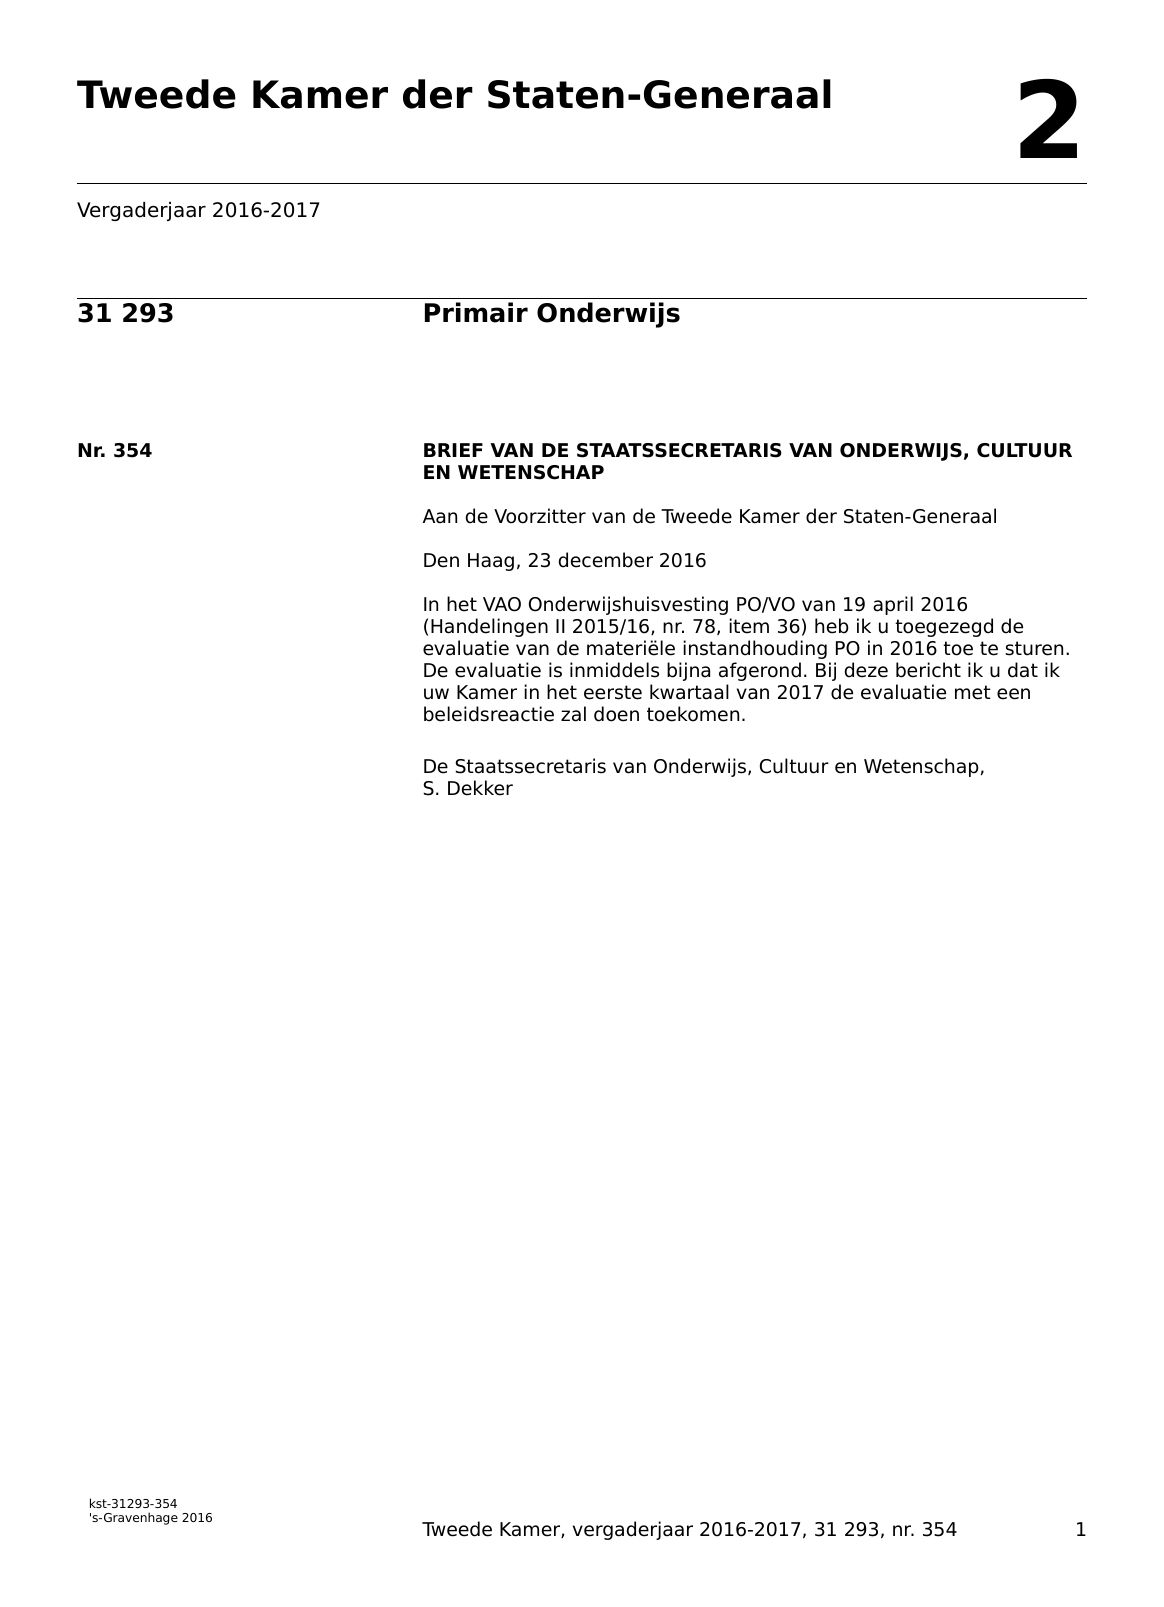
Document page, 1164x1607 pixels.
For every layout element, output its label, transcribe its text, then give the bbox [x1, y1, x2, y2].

text In het VAO Onderwijshuisvesting PO/VO van 19 april 2016 (Handelingen II 2015/16, nr. 78, item 36) heb ik u toegezegd de evaluatie van de materiële instandhouding PO in 2016 toe te sturen. De evaluatie is inmiddels bijna afgerond. Bij deze bericht ik u dat ik uw Kamer in het eerste kwartaal van 2017 de evaluatie met een beleidsreactie zal doen toekomen. [422, 594, 1087, 726]
table_header 2 [886, 59, 1087, 183]
table_cell Vergaderjaar 2016-2017 [77, 184, 1087, 298]
text 's-Gravenhage 2016 [88, 1511, 323, 1525]
text Den Haag, 23 december 2016 [422, 550, 1087, 572]
text Aan de Voorzitter van de Tweede Kamer der Staten-Generaal [422, 506, 1087, 528]
table_header Tweede Kamer der Staten-Generaal [77, 59, 886, 183]
subtitle 31 293 Primair Onderwijs [77, 299, 1087, 329]
text De Staatssecretaris van Onderwijs, Cultuur en Wetenschap, S. Dekker [422, 756, 1087, 800]
subtitle Nr. 354 BRIEF VAN DE STAATSSECRETARIS VAN ONDERWIJS, CULTUUR EN WETENSCHAP [77, 440, 1087, 484]
text kst-31293-354 [88, 1497, 323, 1511]
